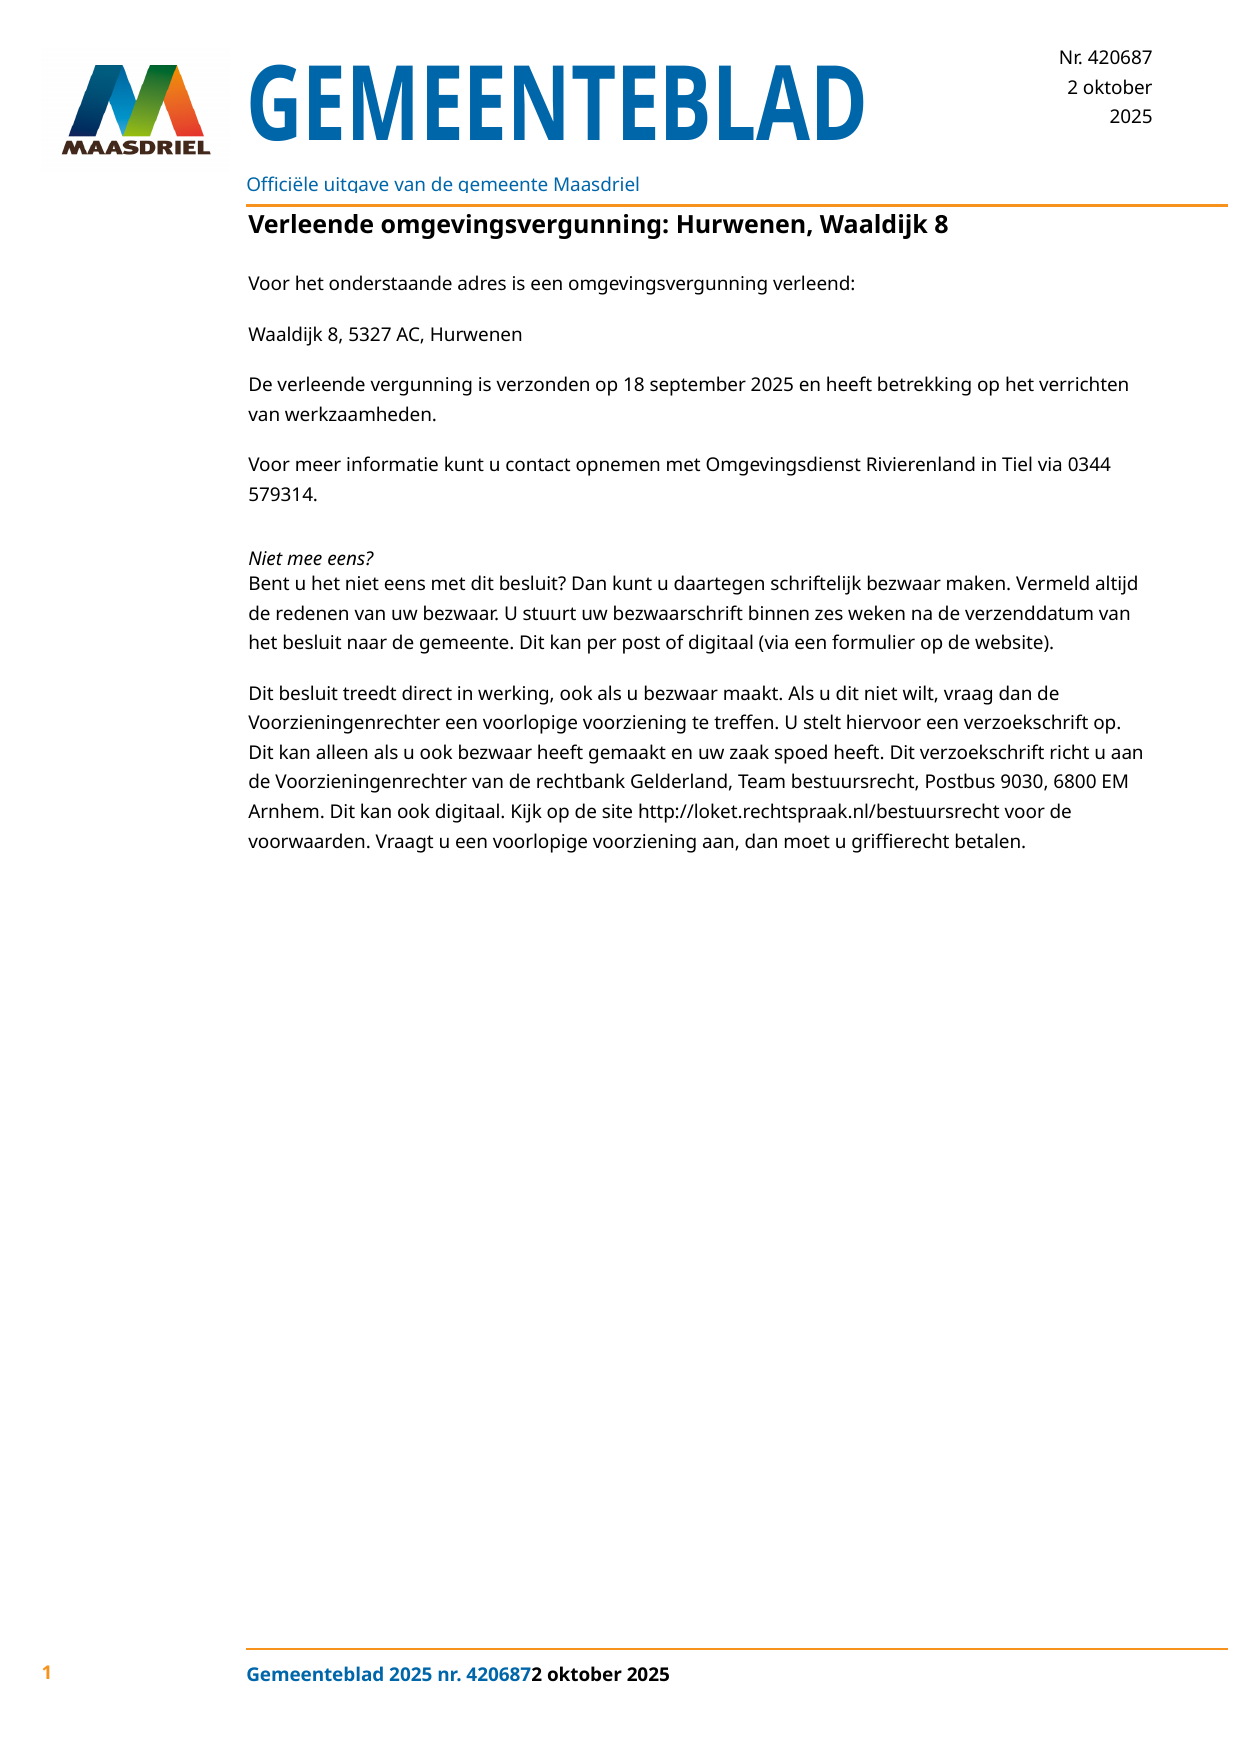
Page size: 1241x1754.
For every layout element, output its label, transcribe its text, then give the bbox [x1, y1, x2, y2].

picture [41, 47, 231, 172]
text Verleende omgevingsvergunning: Hurwenen, Waaldijk 8 [248, 207, 1152, 241]
text Bent u het niet eens met dit besluit? Dan kunt u daartegen schriftelijk bezwaar maken. Vermeld altijd de redenen van uw bezwaar. U stuurt uw bezwaarschrift binnen zes weken na de verzenddatum van het besluit naar de gemeente. Dit kan per post of digitaal (via een formulier op de website). [248, 570, 1152, 655]
text Niet mee eens? [248, 545, 1152, 570]
text Dit besluit treedt direct in werking, ook als u bezwaar maakt. Als u dit niet wilt, vraag dan de Voorzieningenrechter een voorlopige voorziening te treffen. U stelt hiervoor een verzoekschrift op. Dit kan alleen als u ook bezwaar heeft gemaakt en uw zaak spoed heeft. Dit verzoekschrift richt u aan de Voorzieningenrechter van de rechtbank Gelderland, Team bestuursrecht, Postbus 9030, 6800 EM Arnhem. Dit kan ook digitaal. Kijk op de site http://loket.rechtspraak.nl/bestuursrecht voor de voorwaarden. Vraagt u een voorlopige voorziening aan, dan moet u griffierecht betalen. [248, 680, 1152, 854]
text Voor meer informatie kunt u contact opnemen met Omgevingsdienst Rivierenland in Tiel via 0344 579314. [248, 451, 1152, 506]
text De verleende vergunning is verzonden op 18 september 2025 en heeft betrekking op het verrichten van werkzaamheden. [248, 371, 1152, 426]
text Waaldijk 8, 5327 AC, Hurwenen [248, 321, 1152, 346]
text Voor het onderstaande adres is een omgevingsvergunning verleend: [248, 270, 1152, 296]
